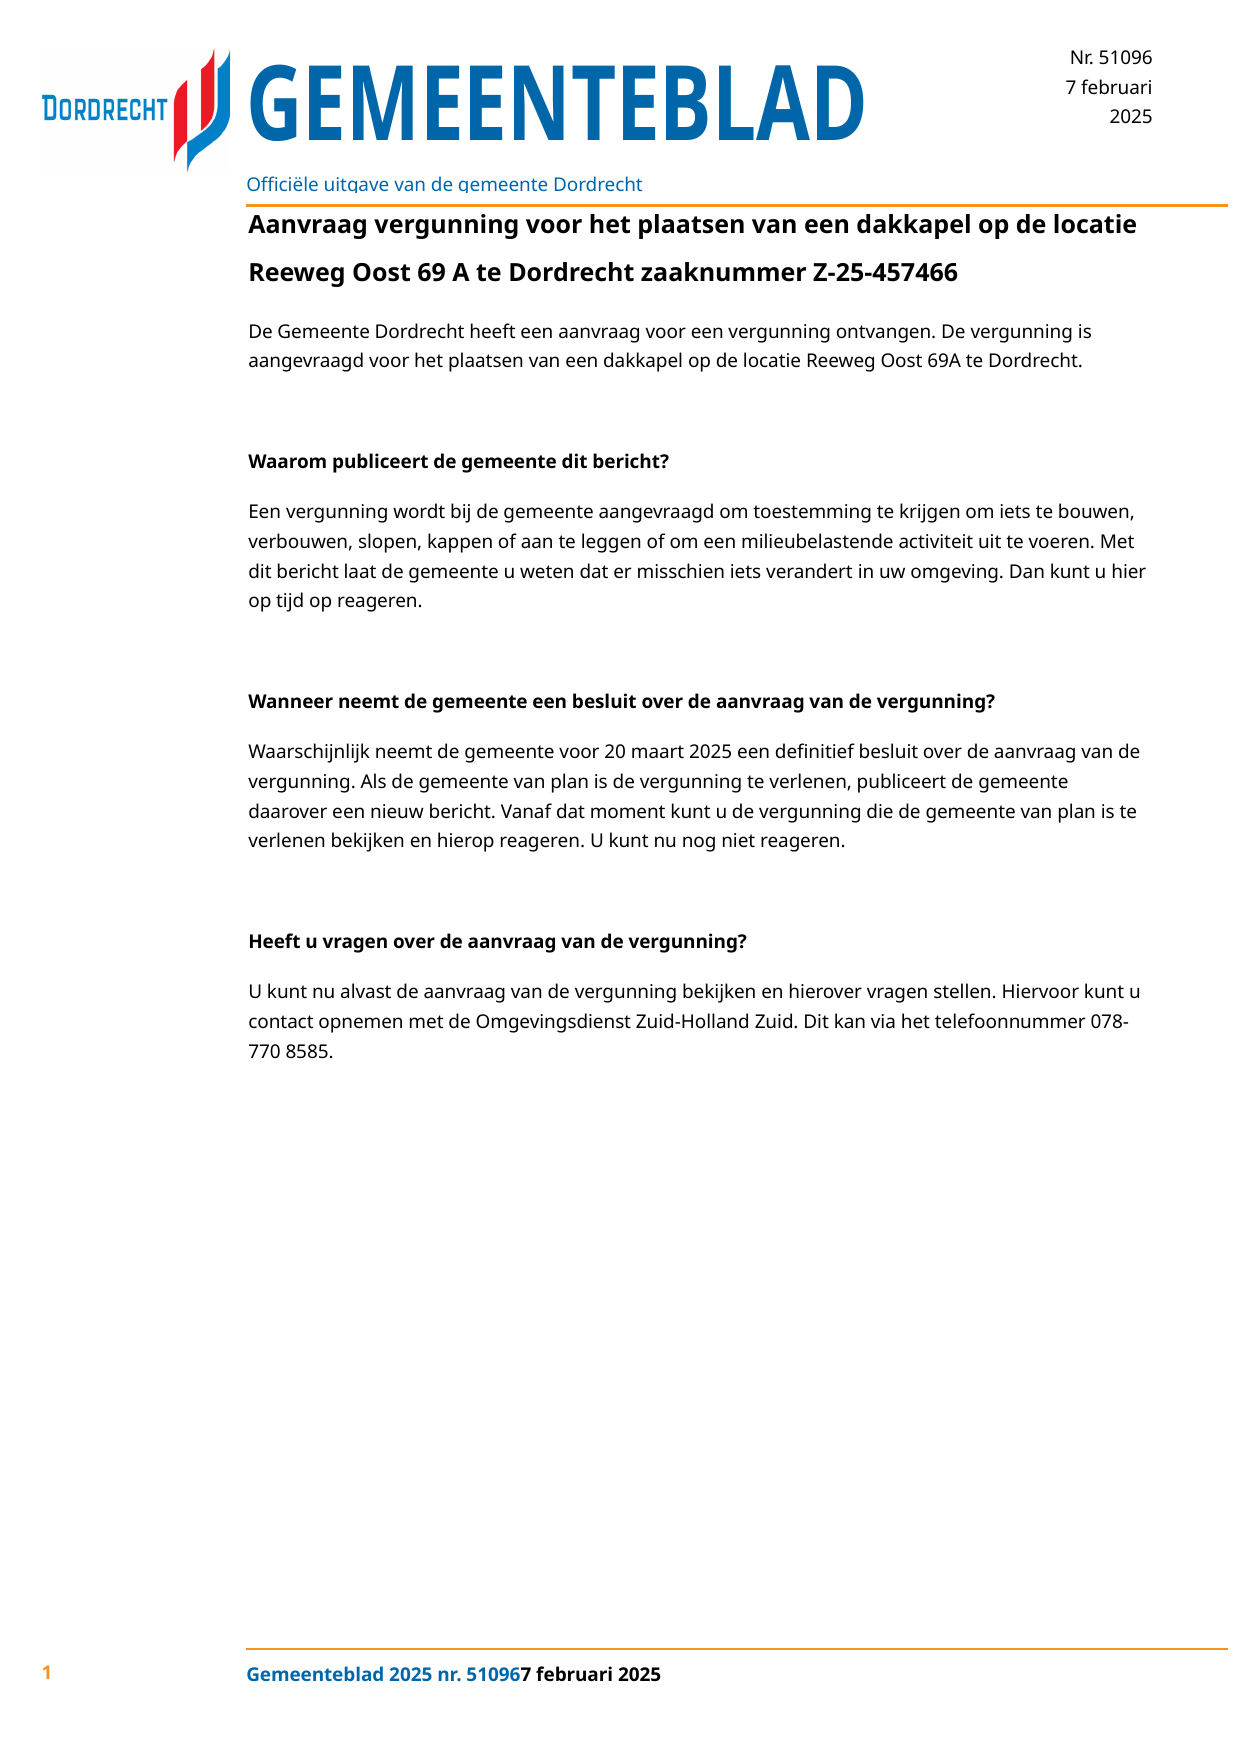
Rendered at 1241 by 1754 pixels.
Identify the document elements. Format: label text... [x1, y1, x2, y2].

text Waarschijnlijk neemt de gemeente voor 20 maart 2025 een definitief besluit over de aanvraag van de vergunning. Als de gemeente van plan is de vergunning te verlenen, publiceert de gemeente daarover een nieuw bericht. Vanaf dat moment kunt u de vergunning die de gemeente van plan is te verlenen bekijken en hierop reageren. U kunt nu nog niet reageren. [248, 739, 1152, 853]
text De Gemeente Dordrecht heeft een aanvraag voor een vergunning ontvangen. De vergunning is aangevraagd voor het plaatsen van een dakkapel op de locatie Reeweg Oost 69A te Dordrecht. [248, 318, 1152, 373]
text Wanneer neemt de gemeente een besluit over de aanvraag van de vergunning? [248, 688, 1152, 714]
picture [41, 47, 231, 172]
text U kunt nu alvast de aanvraag van de vergunning bekijken en hierover vragen stellen. Hiervoor kunt u contact opnemen met de Omgevingsdienst Zuid-Holland Zuid. Dit kan via het telefoonnummer 078-770 8585. [248, 979, 1152, 1064]
text Waarom publiceert de gemeente dit bericht? [248, 448, 1152, 474]
text Een vergunning wordt bij de gemeente aangevraagd om toestemming te krijgen om iets te bouwen, verbouwen, slopen, kappen of aan te leggen of om een milieubelastende activiteit uit te voeren. Met dit bericht laat de gemeente u weten dat er misschien iets verandert in uw omgeving. Dan kunt u hier op tijd op reageren. [248, 499, 1152, 613]
text Aanvraag vergunning voor het plaatsen van een dakkapel op de locatie Reeweg Oost 69 A te Dordrecht zaaknummer Z-25-457466 [248, 207, 1152, 288]
text Heeft u vragen over de aanvraag van de vergunning? [248, 928, 1152, 954]
